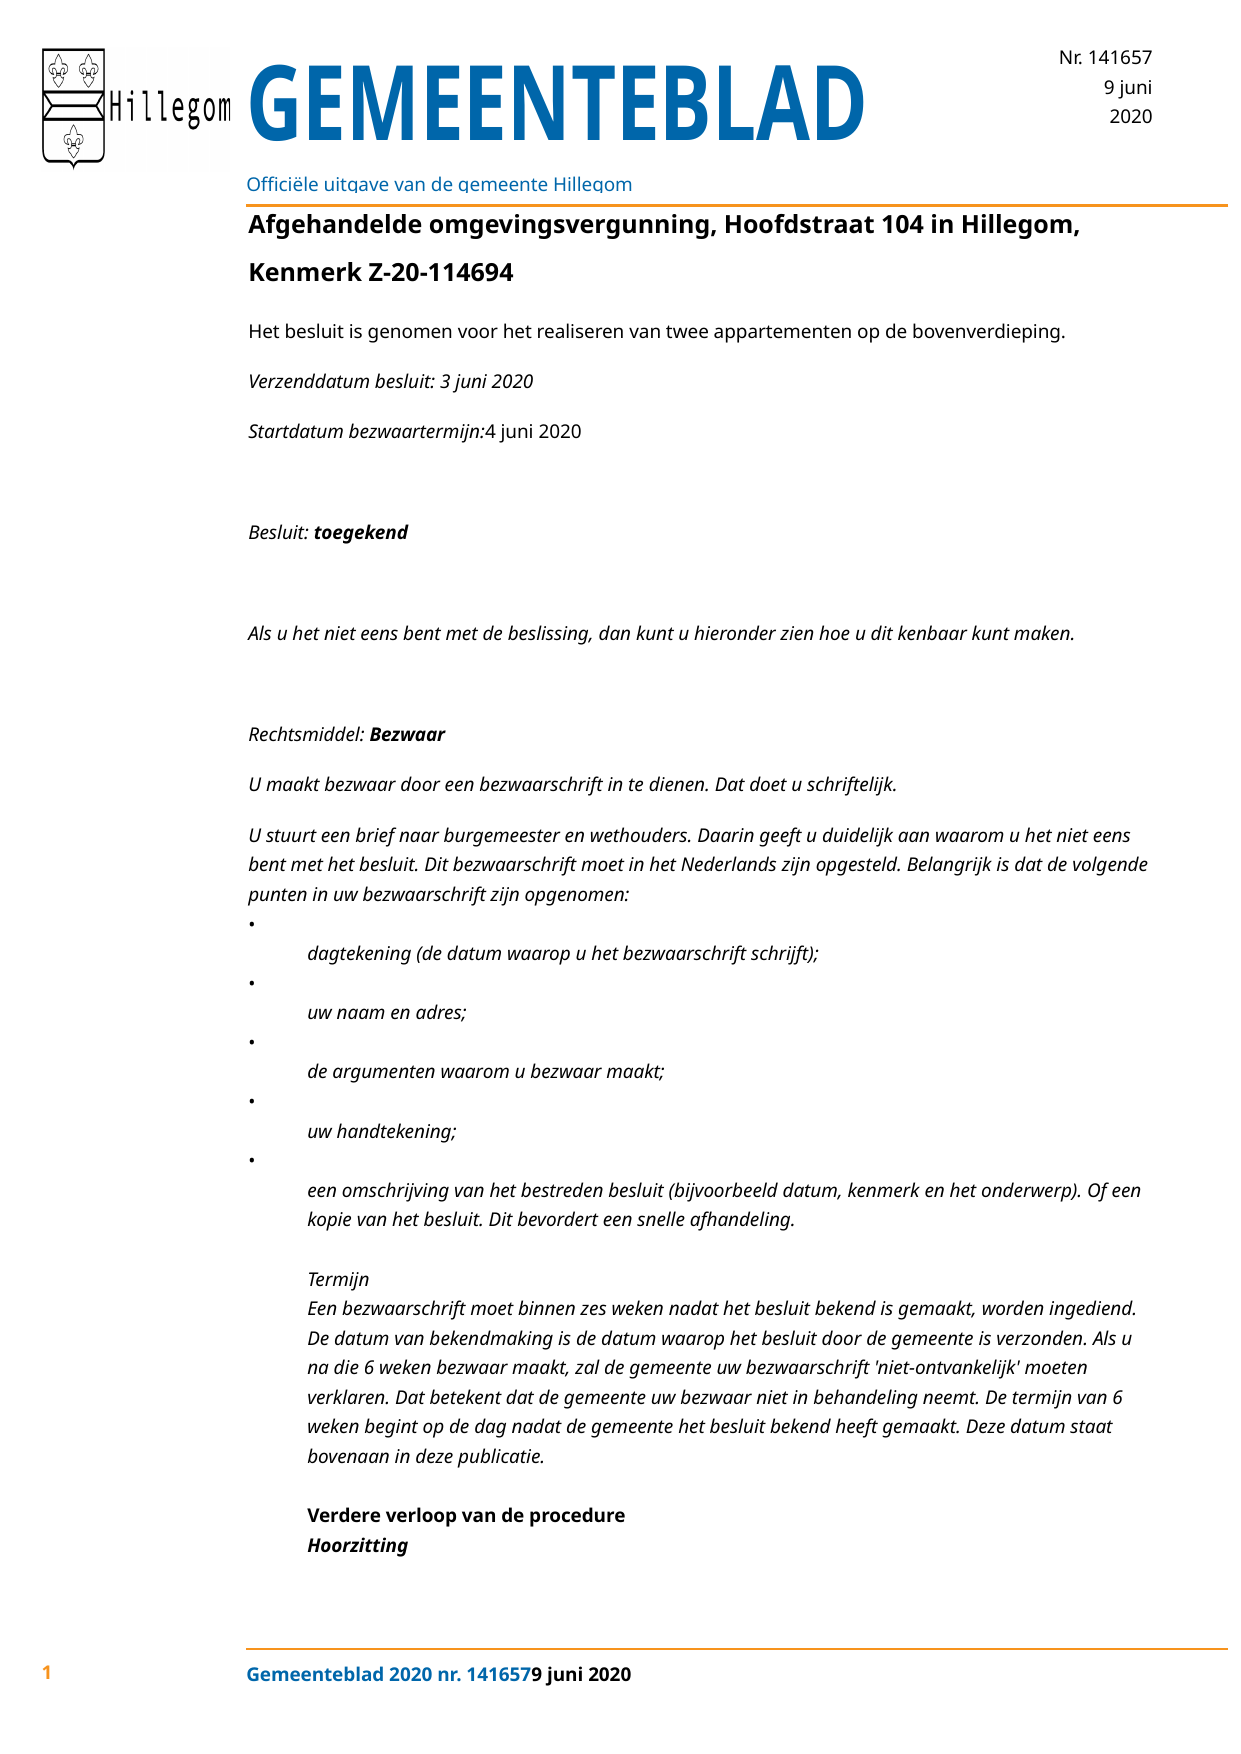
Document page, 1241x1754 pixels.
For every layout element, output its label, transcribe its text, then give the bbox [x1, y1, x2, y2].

text Afgehandelde omgevingsvergunning, Hoofdstraat 104 in Hillegom, Kenmerk Z-20-114694 [248, 207, 1152, 288]
list de argumenten waarom u bezwaar maakt; [248, 1059, 1152, 1084]
text Verzenddatum besluit: 3 juni 2020 [248, 368, 1152, 394]
text Het besluit is genomen voor het realiseren van twee appartementen op de bovenverdieping. [248, 318, 1152, 344]
text Als u het niet eens bent met de beslissing, dan kunt u hieronder zien hoe u dit kenbaar kunt maken. [248, 620, 1152, 646]
list Hoorzitting [248, 1532, 1152, 1558]
text U maakt bezwaar door een bezwaarschrift in te dienen. Dat doet u schriftelijk. [248, 772, 1152, 797]
list dagtekening (de datum waarop u het bezwaarschrift schrijft); [248, 940, 1152, 966]
text Startdatum bezwaartermijn:4 juni 2020 [248, 419, 1152, 444]
list uw naam en adres; [248, 999, 1152, 1025]
list een omschrijving van het bestreden besluit (bijvoorbeeld datum, kenmerk en het onderwerp). Of een kopie van het besluit. Dit bevordert een snelle afhandeling. [248, 1177, 1152, 1232]
text Besluit: toegekend [248, 519, 1152, 545]
list uw handtekening; [248, 1118, 1152, 1144]
text Rechtsmiddel: Bezwaar [248, 721, 1152, 747]
list Verdere verloop van de procedure [248, 1502, 1152, 1528]
list Een bezwaarschrift moet binnen zes weken nadat het besluit bekend is gemaakt, worden ingediend. De datum van bekendmaking is de datum waarop het besluit door de gemeente is verzonden. Als u na die 6 weken bezwaar maakt, zal de gemeente uw bezwaarschrift 'niet-ontvankelijk' moeten verklaren. Dat betekent dat de gemeente uw bezwaar niet in behandeling neemt. De termijn van 6 weken begint op de dag nadat de gemeente het besluit bekend heeft gemaakt. Deze datum staat bovenaan in deze publicatie. [248, 1295, 1152, 1469]
list Termijn [248, 1266, 1152, 1292]
picture [41, 47, 231, 172]
text U stuurt een brief naar burgemeester en wethouders. Daarin geeft u duidelijk aan waarom u het niet eens bent met het besluit. Dit bezwaarschrift moet in het Nederlands zijn opgesteld. Belangrijk is dat de volgende punten in uw bezwaarschrift zijn opgenomen: [248, 822, 1152, 907]
